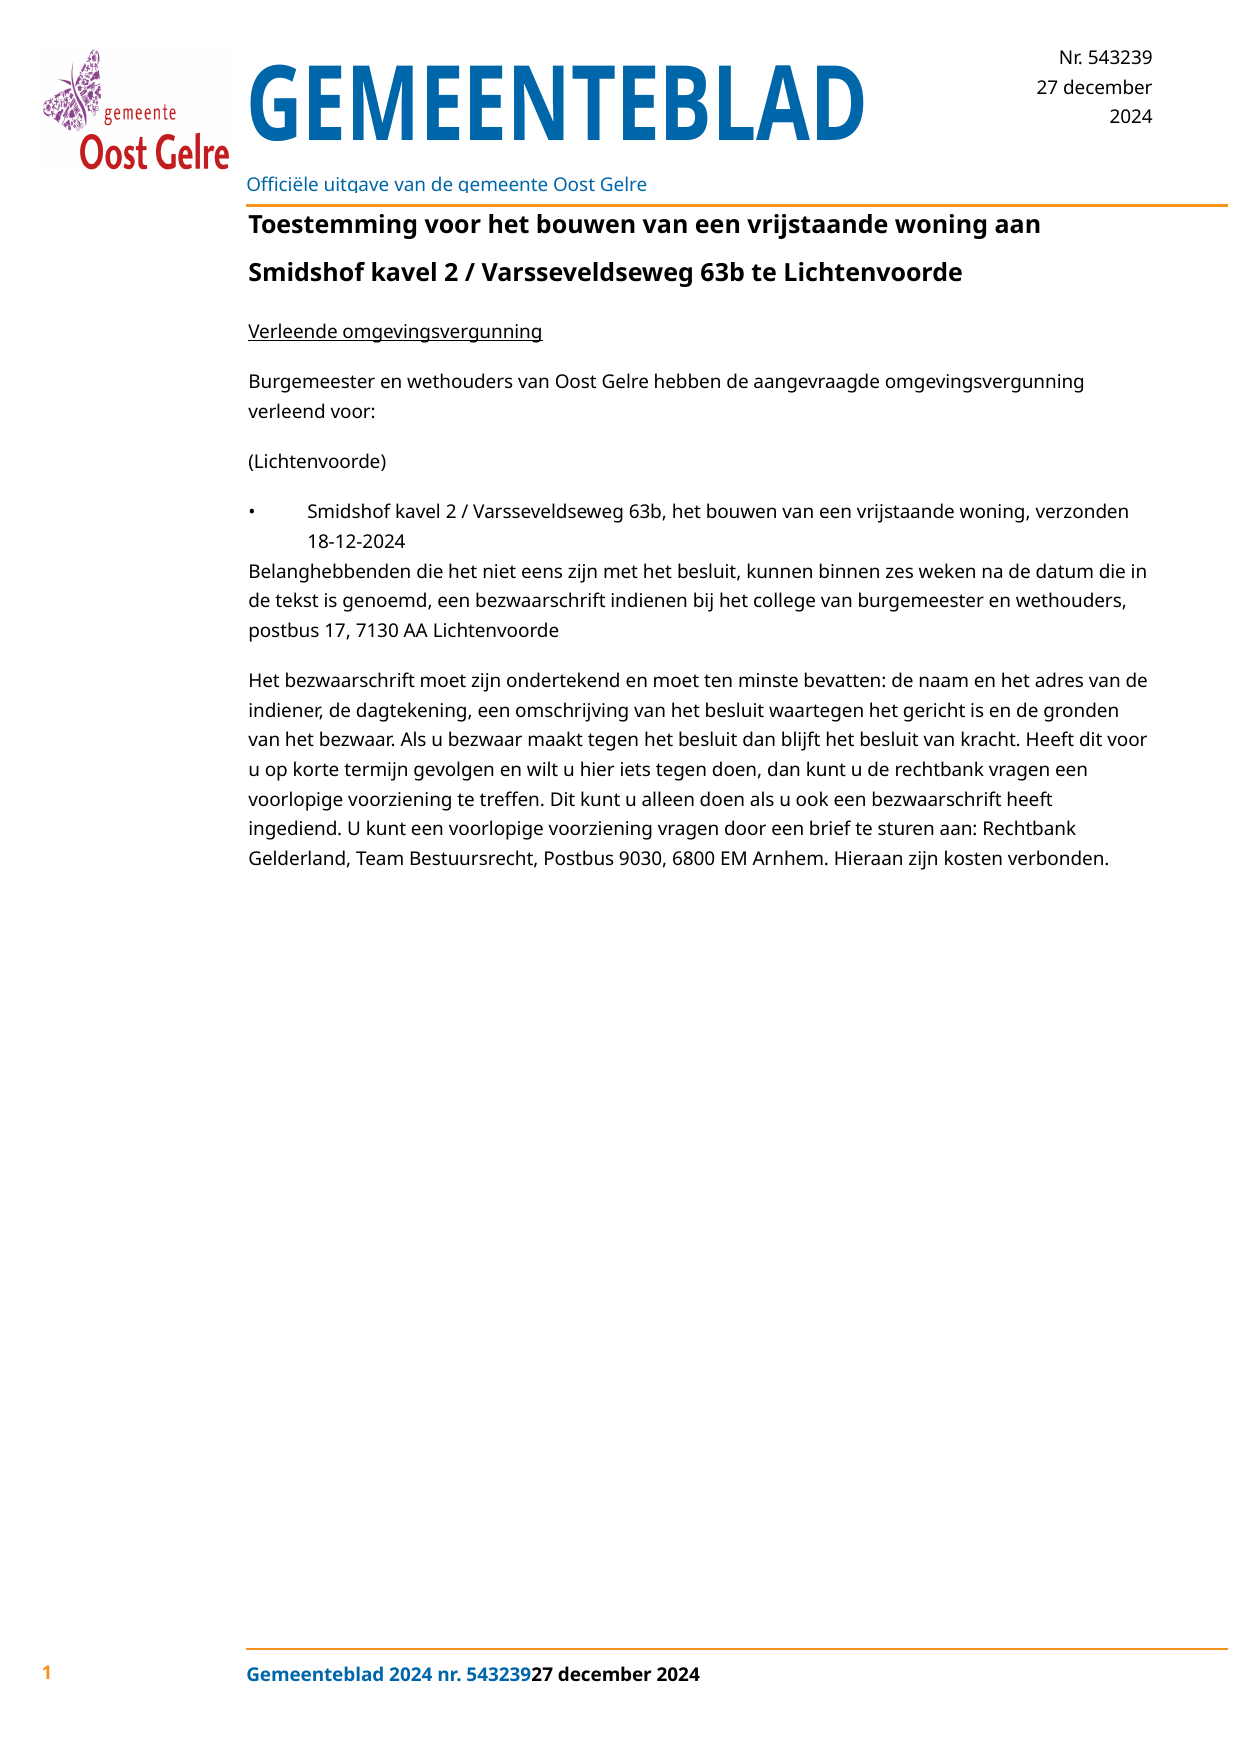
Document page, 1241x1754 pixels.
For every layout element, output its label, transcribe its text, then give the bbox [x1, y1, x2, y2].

text Verleende omgevingsvergunning [248, 318, 1152, 344]
text Belanghebbenden die het niet eens zijn met het besluit, kunnen binnen zes weken na de datum die in de tekst is genoemd, een bezwaarschrift indienen bij het college van burgemeester en wethouders, postbus 17, 7130 AA Lichtenvoorde [248, 558, 1152, 643]
text Het bezwaarschrift moet zijn ondertekend en moet ten minste bevatten: de naam en het adres van de indiener, de dagtekening, een omschrijving van het besluit waartegen het gericht is en de gronden van het bezwaar. Als u bezwaar maakt tegen het besluit dan blijft het besluit van kracht. Heeft dit voor u op korte termijn gevolgen en wilt u hier iets tegen doen, dan kunt u de rechtbank vragen een voorlopige voorziening te treffen. Dit kunt u alleen doen als u ook een bezwaarschrift heeft ingediend. U kunt een voorlopige voorziening vragen door een brief te sturen aan: Rechtbank Gelderland, Team Bestuursrecht, Postbus 9030, 6800 EM Arnhem. Hieraan zijn kosten verbonden. [248, 667, 1152, 871]
text Burgemeester en wethouders van Oost Gelre hebben de aangevraagde omgevingsvergunning verleend voor: [248, 368, 1152, 424]
text Toestemming voor het bouwen van een vrijstaande woning aan Smidshof kavel 2 / Varsseveldseweg 63b te Lichtenvoorde [248, 207, 1152, 288]
picture [41, 47, 231, 172]
list Smidshof kavel 2 / Varsseveldseweg 63b, het bouwen van een vrijstaande woning, verzonden 18-12-2024 [248, 499, 1152, 554]
text (Lichtenvoorde) [248, 448, 1152, 474]
